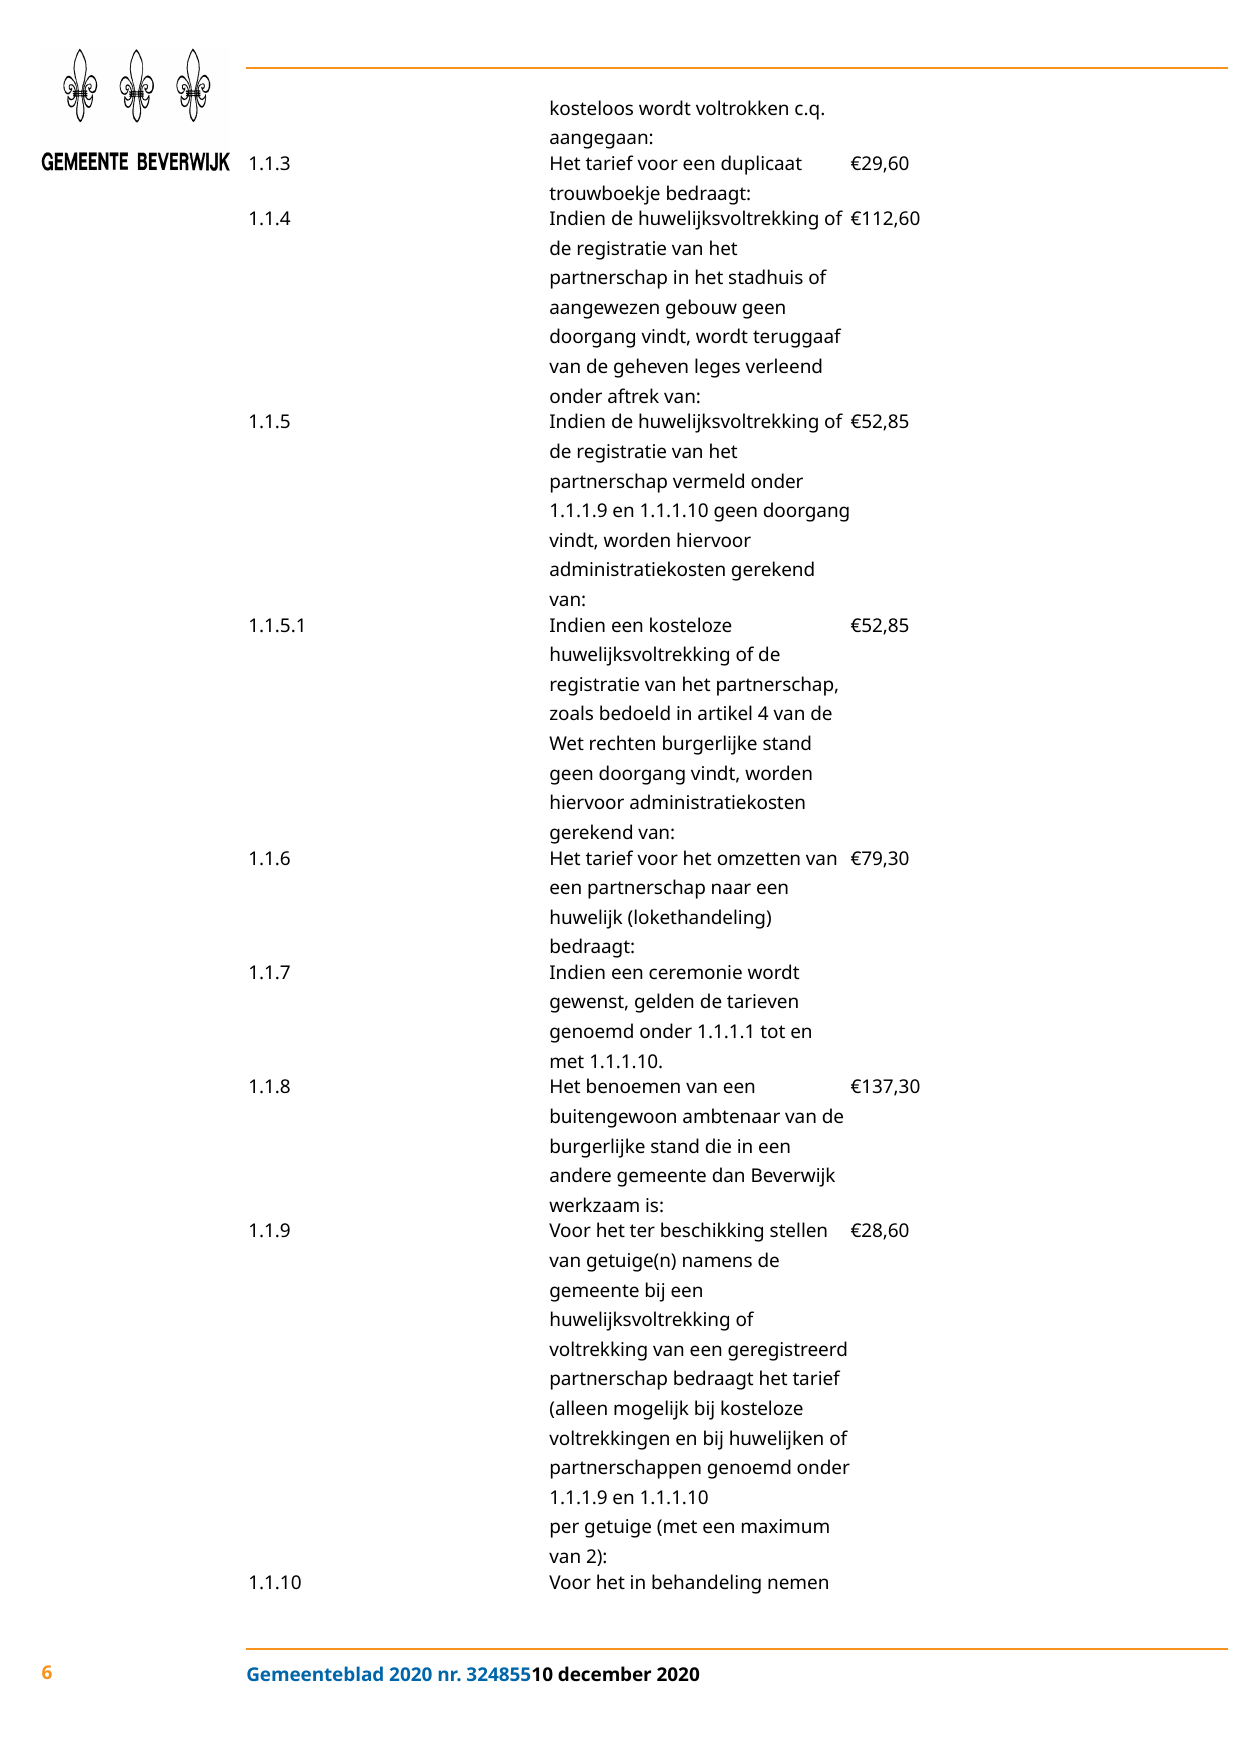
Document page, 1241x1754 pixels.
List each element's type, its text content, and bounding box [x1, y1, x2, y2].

table_cell Het benoemen van een buitengewoon ambtenaar van de burgerlijke stand die in een andere gemeente dan Beverwijk werkzaam is: [549, 1074, 850, 1218]
table_cell 1.1.10 [248, 1569, 549, 1594]
table_cell kosteloos wordt voltrokken c.q. aangegaan: [549, 95, 850, 150]
table_cell 1.1.7 [248, 959, 549, 1074]
table_cell Het tarief voor een duplicaat trouwboekje bedraagt: [549, 150, 850, 205]
table_cell 1.1.4 [248, 205, 549, 409]
table_cell 1.1.8 [248, 1074, 549, 1218]
table_cell 1.1.9 [248, 1218, 549, 1569]
table_cell €28,60 [850, 1218, 1152, 1569]
table_cell [850, 1569, 1152, 1594]
table_cell €112,60 [850, 205, 1152, 409]
table_cell €137,30 [850, 1074, 1152, 1218]
table_cell 1.1.3 [248, 150, 549, 205]
table_cell Voor het in behandeling nemen [549, 1569, 850, 1594]
table_cell [850, 95, 1152, 150]
table_cell [850, 959, 1152, 1074]
table_cell 1.1.5.1 [248, 612, 549, 845]
table_cell €79,30 [850, 845, 1152, 959]
table_cell €52,85 [850, 409, 1152, 612]
picture [41, 47, 231, 172]
table_cell €29,60 [850, 150, 1152, 205]
table_cell €52,85 [850, 612, 1152, 845]
table_cell Voor het ter beschikking stellen van getuige(n) namens de gemeente bij een huwelijksvoltrekking of voltrekking van een geregistreerd partnerschap bedraagt het tarief (alleen mogelijk bij kosteloze voltrekkingen en bij huwelijken of partnerschappen genoemd onder 1.1.1.9 en 1.1.1.10 per getuige (met een maximum van 2): [549, 1218, 850, 1569]
table_cell Indien de huwelijksvoltrekking of de registratie van het partnerschap in het stadhuis of aangewezen gebouw geen doorgang vindt, wordt teruggaaf van de geheven leges verleend onder aftrek van: [549, 205, 850, 409]
table_cell Indien een ceremonie wordt gewenst, gelden de tarieven genoemd onder 1.1.1.1 tot en met 1.1.1.10. [549, 959, 850, 1074]
table_cell Indien de huwelijksvoltrekking of de registratie van het partnerschap vermeld onder 1.1.1.9 en 1.1.1.10 geen doorgang vindt, worden hiervoor administratiekosten gerekend van: [549, 409, 850, 612]
table_cell 1.1.5 [248, 409, 549, 612]
table_cell 1.1.6 [248, 845, 549, 959]
table_cell [248, 95, 549, 150]
table_cell Indien een kosteloze huwelijksvoltrekking of de registratie van het partnerschap, zoals bedoeld in artikel 4 van de Wet rechten burgerlijke stand geen doorgang vindt, worden hiervoor administratiekosten gerekend van: [549, 612, 850, 845]
table_cell Het tarief voor het omzetten van een partnerschap naar een huwelijk (lokethandeling) bedraagt: [549, 845, 850, 959]
